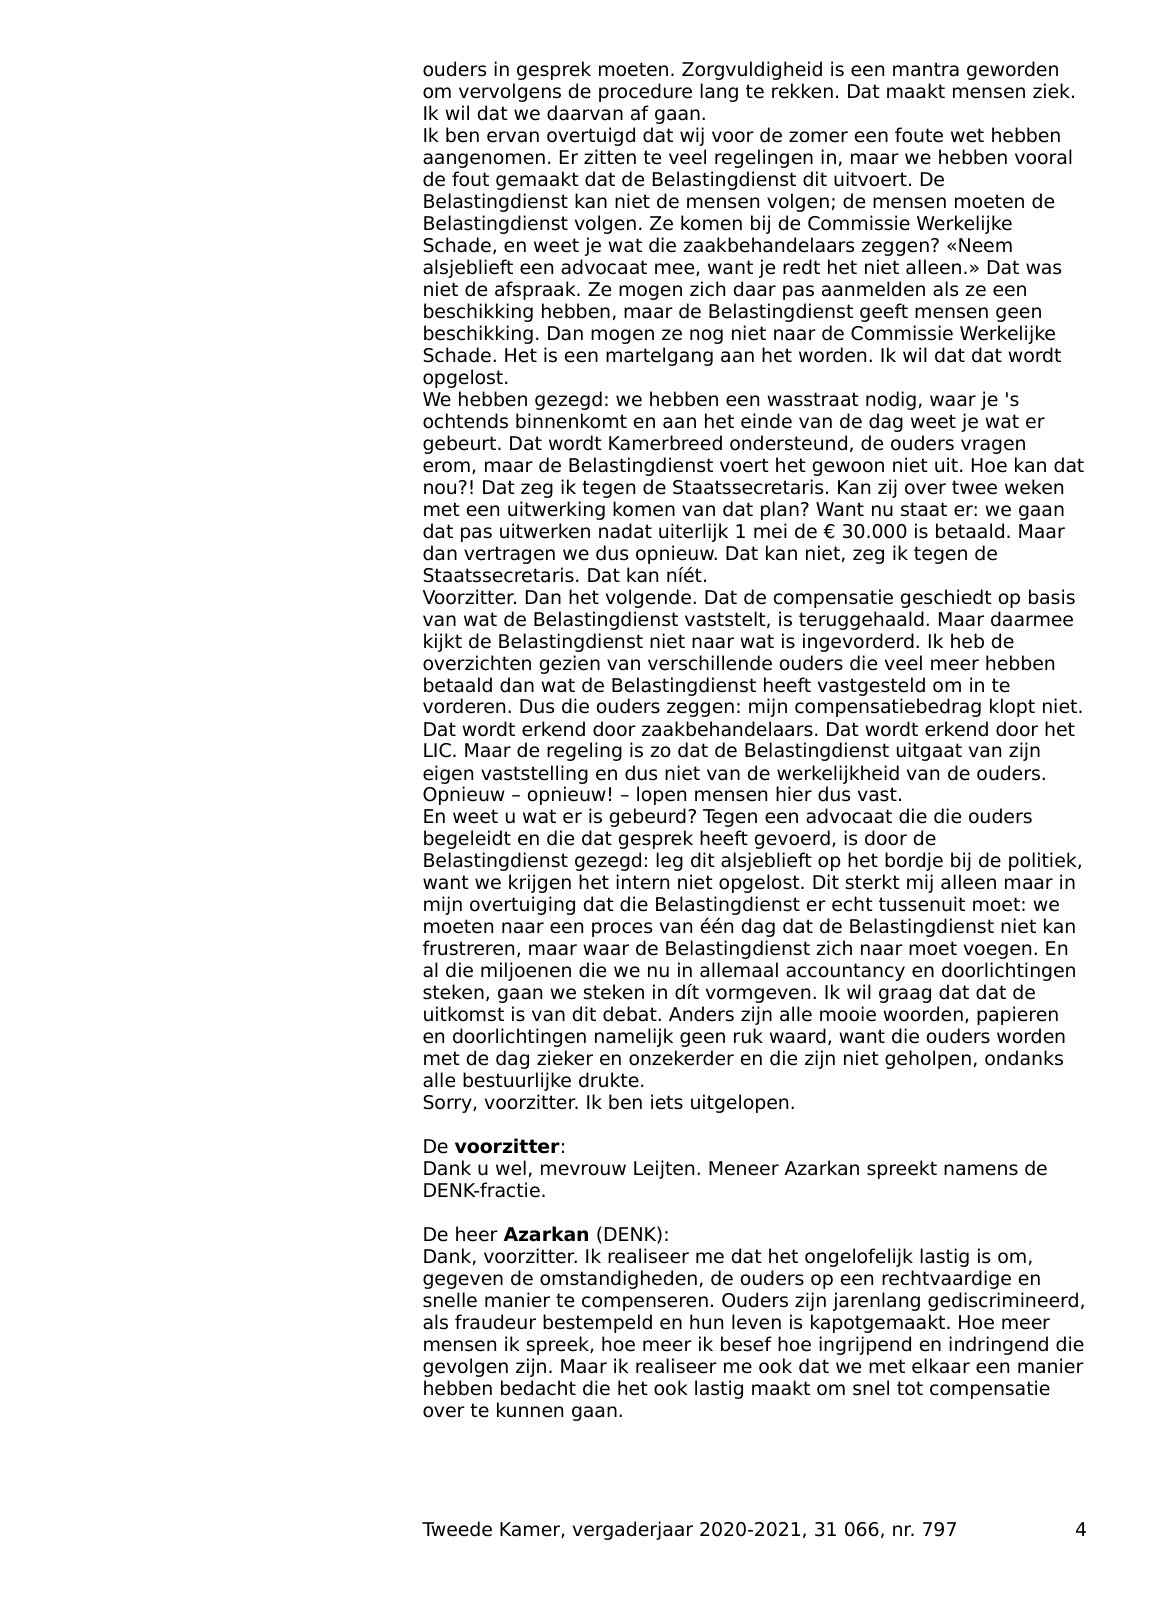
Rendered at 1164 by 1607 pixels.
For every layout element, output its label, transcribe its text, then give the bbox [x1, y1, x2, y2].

text We hebben gezegd: we hebben een wasstraat nodig, waar je 's ochtends binnenkomt en aan het einde van de dag weet je wat er gebeurt. Dat wordt Kamerbreed ondersteund, de ouders vragen erom, maar de Belastingdienst voert het gewoon niet uit. Hoe kan dat nou?! Dat zeg ik tegen de Staatssecretaris. Kan zij over twee weken met een uitwerking komen van dat plan? Want nu staat er: we gaan dat pas uitwerken nadat uiterlijk 1 mei de € 30.000 is betaald. Maar dan vertragen we dus opnieuw. Dat kan niet, zeg ik tegen de Staatssecretaris. Dat kan níét. [422, 389, 1087, 587]
text ouders in gesprek moeten. Zorgvuldigheid is een mantra geworden om vervolgens de procedure lang te rekken. Dat maakt mensen ziek. Ik wil dat we daarvan af gaan. [422, 59, 1087, 125]
text En weet u wat er is gebeurd? Tegen een advocaat die die ouders begeleidt en die dat gesprek heeft gevoerd, is door de Belastingdienst gezegd: leg dit alsjeblieft op het bordje bij de politiek, want we krijgen het intern niet opgelost. Dit sterkt mij alleen maar in mijn overtuiging dat die Belastingdienst er echt tussenuit moet: we moeten naar een proces van één dag dat de Belastingdienst niet kan frustreren, maar waar de Belastingdienst zich naar moet voegen. En al die miljoenen die we nu in allemaal accountancy en doorlichtingen steken, gaan we steken in dít vormgeven. Ik wil graag dat dat de uitkomst is van dit debat. Anders zijn alle mooie woorden, papieren en doorlichtingen namelijk geen ruk waard, want die ouders worden met de dag zieker en onzekerder en die zijn niet geholpen, ondanks alle bestuurlijke drukte. [422, 806, 1087, 1092]
text Dank u wel, mevrouw Leijten. Meneer Azarkan spreekt namens de DENK-fractie. [422, 1158, 1087, 1202]
text Dank, voorzitter. Ik realiseer me dat het ongelofelijk lastig is om, gegeven de omstandigheden, de ouders op een rechtvaardige en snelle manier te compenseren. Ouders zijn jarenlang gediscrimineerd, als fraudeur bestempeld en hun leven is kapotgemaakt. Hoe meer mensen ik spreek, hoe meer ik besef hoe ingrijpend en indringend die gevolgen zijn. Maar ik realiseer me ook dat we met elkaar een manier hebben bedacht die het ook lastig maakt om snel tot compensatie over te kunnen gaan. [422, 1246, 1087, 1422]
text De voorzitter: [422, 1136, 1087, 1158]
text Voorzitter. Dan het volgende. Dat de compensatie geschiedt op basis van wat de Belastingdienst vaststelt, is teruggehaald. Maar daarmee kijkt de Belastingdienst niet naar wat is ingevorderd. Ik heb de overzichten gezien van verschillende ouders die veel meer hebben betaald dan wat de Belastingdienst heeft vastgesteld om in te vorderen. Dus die ouders zeggen: mijn compensatiebedrag klopt niet. Dat wordt erkend door zaakbehandelaars. Dat wordt erkend door het LIC. Maar de regeling is zo dat de Belastingdienst uitgaat van zijn eigen vaststelling en dus niet van de werkelijkheid van de ouders. Opnieuw – opnieuw! – lopen mensen hier dus vast. [422, 587, 1087, 806]
text Sorry, voorzitter. Ik ben iets uitgelopen. [422, 1092, 1087, 1114]
text De heer Azarkan (DENK): [422, 1224, 1087, 1246]
text Ik ben ervan overtuigd dat wij voor de zomer een foute wet hebben aangenomen. Er zitten te veel regelingen in, maar we hebben vooral de fout gemaakt dat de Belastingdienst dit uitvoert. De Belastingdienst kan niet de mensen volgen; de mensen moeten de Belastingdienst volgen. Ze komen bij de Commissie Werkelijke Schade, en weet je wat die zaakbehandelaars zeggen? «Neem alsjeblieft een advocaat mee, want je redt het niet alleen.» Dat was niet de afspraak. Ze mogen zich daar pas aanmelden als ze een beschikking hebben, maar de Belastingdienst geeft mensen geen beschikking. Dan mogen ze nog niet naar de Commissie Werkelijke Schade. Het is een martelgang aan het worden. Ik wil dat dat wordt opgelost. [422, 125, 1087, 389]
